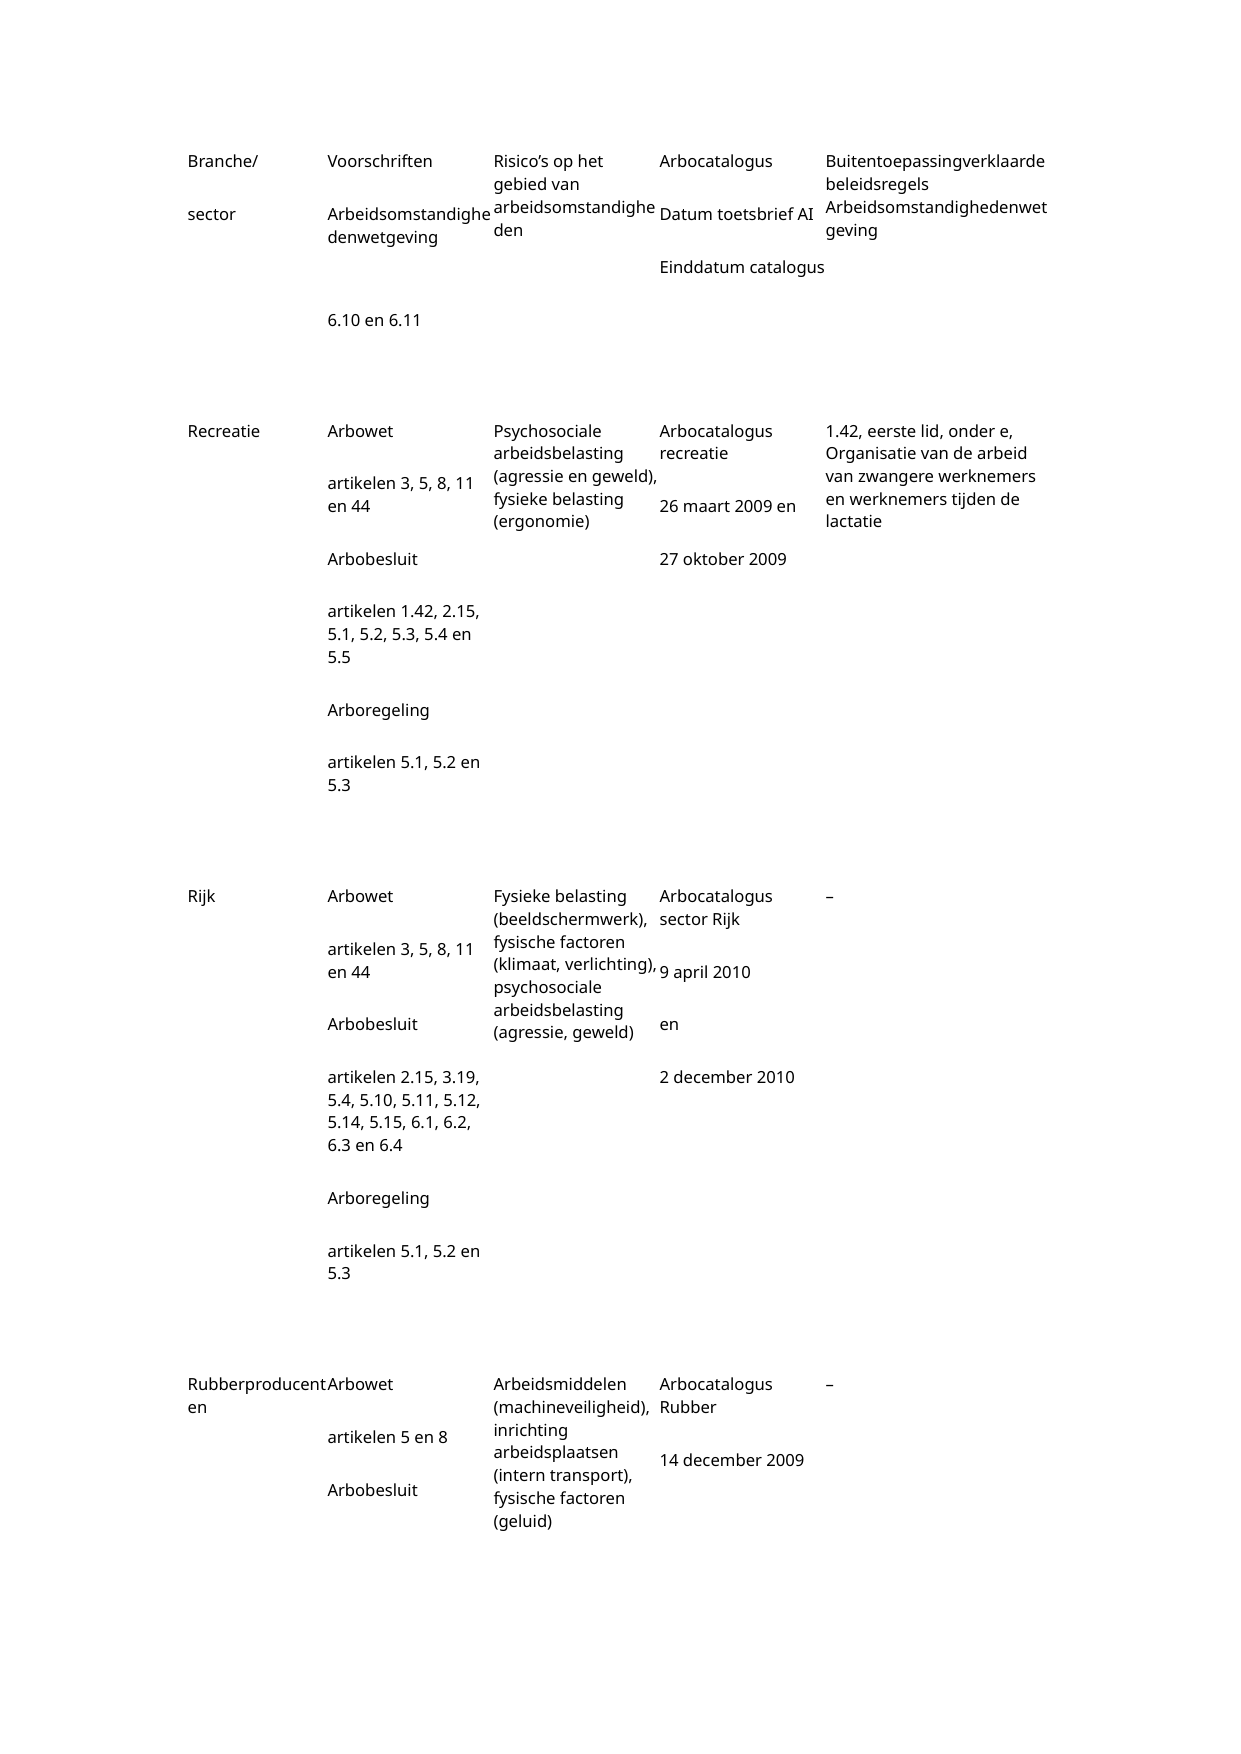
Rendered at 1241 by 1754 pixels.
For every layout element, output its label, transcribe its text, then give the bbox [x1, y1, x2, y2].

table_cell [493, 308, 659, 361]
table_cell [659, 1315, 825, 1373]
table_cell [825, 1315, 1053, 1373]
table_cell [493, 826, 659, 885]
table_cell Arbowet artikelen 3, 5, 8, 11 en 44 Arbobesluit artikelen 2.15, 3.19, 5.4, 5.10, 5.11, 5.12, 5.14, 5.15, 6.1, 6.2, 6.3 en 6.4 Arboregeling artikelen 5.1, 5.2 en 5.3 [327, 885, 493, 1314]
table_header Buitentoepassingverklaarde beleidsregels Arbeidsomstandighedenwetgeving [825, 150, 1053, 308]
table_cell [327, 826, 493, 885]
table_cell – [825, 1373, 1053, 1562]
table_cell Rijk [188, 885, 327, 1314]
table_cell Arbowet artikelen 3, 5, 8, 11 en 44 Arbobesluit artikelen 1.42, 2.15, 5.1, 5.2, 5.3, 5.4 en 5.5 Arboregeling artikelen 5.1, 5.2 en 5.3 [327, 419, 493, 826]
table_header Voorschriften Arbeidsomstandighedenwetgeving [327, 150, 493, 308]
table_cell [188, 361, 327, 419]
table_cell [659, 826, 825, 885]
table_header Risico’s op het gebied van arbeidsomstandigheden [493, 150, 659, 308]
table_cell 1.42, eerste lid, onder e, Organisatie van de arbeid van zwangere werknemers en werknemers tijden de lactatie [825, 419, 1053, 826]
table_header Branche/ sector [188, 150, 327, 308]
table_cell [659, 361, 825, 419]
table_cell [493, 361, 659, 419]
table_cell Arbocatalogus sector Rijk 9 april 2010 en 2 december 2010 [659, 885, 825, 1314]
table_cell [825, 826, 1053, 885]
table_cell Arbowet artikelen 5 en 8 Arbobesluit [327, 1373, 493, 1562]
table_cell Rubberproducenten [188, 1373, 327, 1562]
table_cell [188, 826, 327, 885]
table_cell [493, 1315, 659, 1373]
table_cell [659, 308, 825, 361]
table_cell 6.10 en 6.11 [327, 308, 493, 361]
table_cell Arbocatalogus recreatie 26 maart 2009 en 27 oktober 2009 [659, 419, 825, 826]
table_header Arbocatalogus Datum toetsbrief AI Einddatum catalogus [659, 150, 825, 308]
table_cell [188, 308, 327, 361]
table_cell [188, 1315, 327, 1373]
table_cell [825, 308, 1053, 361]
table_cell Recreatie [188, 419, 327, 826]
table_cell [825, 361, 1053, 419]
table_cell Psychosociale arbeidsbelasting (agressie en geweld), fysieke belasting (ergonomie) [493, 419, 659, 826]
table_cell – [825, 885, 1053, 1314]
table_cell [327, 361, 493, 419]
table_cell [327, 1315, 493, 1373]
table_cell Arbeidsmiddelen (machineveiligheid), inrichting arbeidsplaatsen (intern transport), fysische factoren (geluid) [493, 1373, 659, 1562]
table_cell Fysieke belasting (beeldschermwerk), fysische factoren (klimaat, verlichting), psychosociale arbeidsbelasting (agressie, geweld) [493, 885, 659, 1314]
table_cell Arbocatalogus Rubber 14 december 2009 [659, 1373, 825, 1562]
